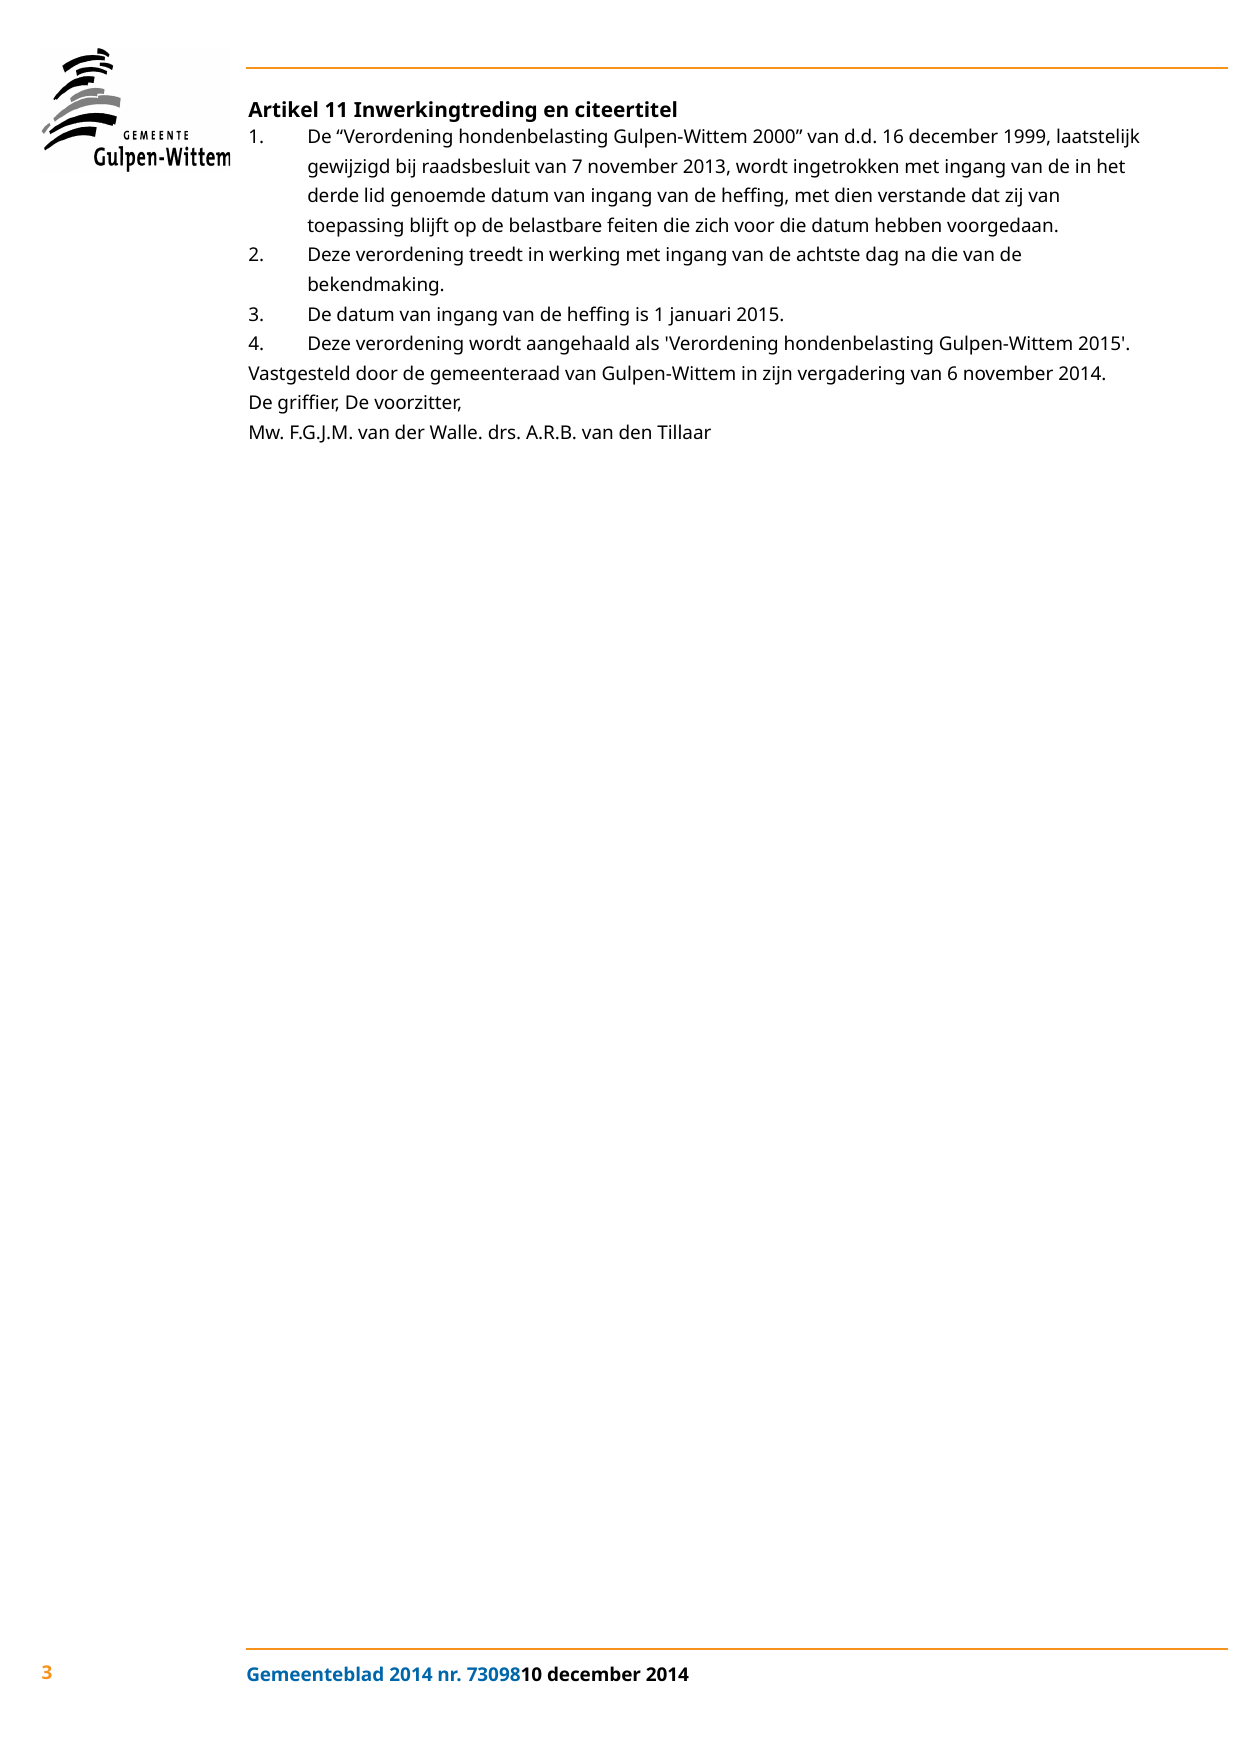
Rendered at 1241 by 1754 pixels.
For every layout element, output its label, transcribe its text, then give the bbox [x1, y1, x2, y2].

text Artikel 11 Inwerkingtreding en citeertitel [248, 95, 1152, 123]
picture [41, 47, 231, 172]
list Deze verordening treedt in werking met ingang van de achtste dag na die van de bekendmaking. [248, 242, 1152, 297]
text Vastgesteld door de gemeenteraad van Gulpen-Wittem in zijn vergadering van 6 november 2014. [248, 360, 1152, 386]
list Deze verordening wordt aangehaald als 'Verordening hondenbelasting Gulpen-Wittem 2015'. [248, 330, 1152, 356]
text De griffier, De voorzitter, [248, 389, 1152, 415]
list De “Verordening hondenbelasting Gulpen-Wittem 2000” van d.d. 16 december 1999, laatstelijk gewijzigd bij raadsbesluit van 7 november 2013, wordt ingetrokken met ingang van de in het derde lid genoemde datum van ingang van de heffing, met dien verstande dat zij van toepassing blijft op de belastbare feiten die zich voor die datum hebben voorgedaan. [248, 123, 1152, 238]
list De datum van ingang van de heffing is 1 januari 2015. [248, 301, 1152, 326]
text Mw. F.G.J.M. van der Walle. drs. A.R.B. van den Tillaar [248, 419, 1152, 445]
